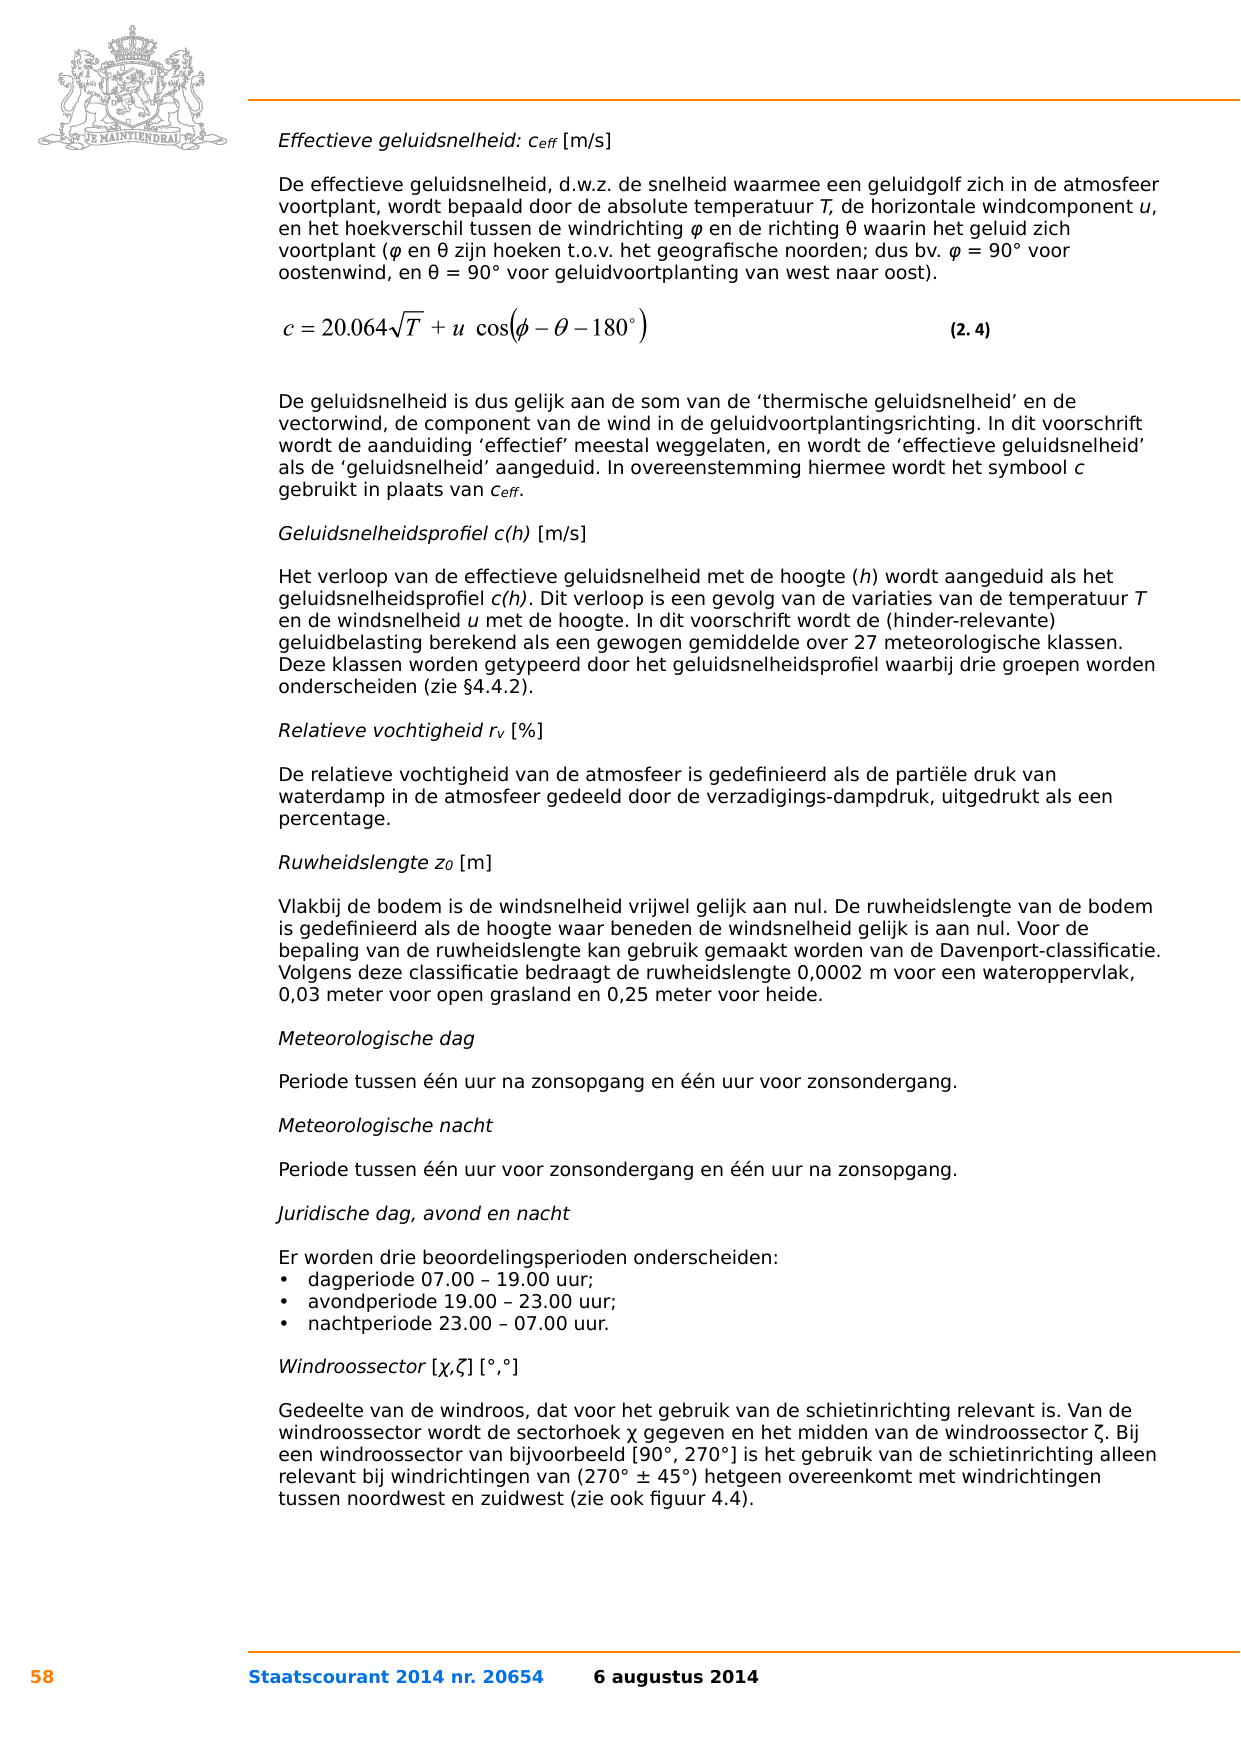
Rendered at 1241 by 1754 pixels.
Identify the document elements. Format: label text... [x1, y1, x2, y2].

subtitle Meteorologische dag [278, 1027, 1163, 1049]
text Er worden drie beoordelingsperioden onderscheiden: [278, 1247, 1163, 1269]
text De geluidsnelheid is dus gelijk aan de som van de ‘thermische geluidsnelheid’ en de vectorwind, de component van de wind in de geluidvoortplantingsrichting. In dit voorschrift wordt de aanduiding ‘effectief’ meestal weggelaten, en wordt de ‘effectieve geluidsnelheid’ als de ‘geluidsnelheid’ aangeduid. In overeenstemming hiermee wordt het symbool c gebruikt in plaats van ceff. [278, 391, 1163, 501]
text Het verloop van de effectieve geluidsnelheid met de hoogte (h) wordt aangeduid als het geluidsnelheidsprofiel c(h). Dit verloop is een gevolg van de variaties van de temperatuur T en de windsnelheid u met de hoogte. In dit voorschrift wordt de (hinder-relevante) geluidbelasting berekend als een gewogen gemiddelde over 27 meteorologische klassen. Deze klassen worden getypeerd door het geluidsnelheidsprofiel waarbij drie groepen worden onderscheiden (zie §4.4.2). [278, 566, 1163, 698]
text • avondperiode 19.00 – 23.00 uur; [278, 1291, 1163, 1313]
subtitle Juridische dag, avond en nacht [278, 1203, 1163, 1225]
subtitle Geluidsnelheidsprofiel c(h) [m/s] [278, 522, 1163, 544]
text Gedeelte van de windroos, dat voor het gebruik van de schietinrichting relevant is. Van de windroossector wordt de sectorhoek χ gegeven en het midden van de windroossector ζ. Bij een windroossector van bijvoorbeeld [90°, 270°] is het gebruik van de schietinrichting alleen relevant bij windrichtingen van (270° ± 45°) hetgeen overeenkomt met windrichtingen tussen noordwest en zuidwest (zie ook figuur 4.4). [278, 1400, 1163, 1510]
text De relatieve vochtigheid van de atmosfeer is gedefinieerd als de partiële druk van waterdamp in de atmosfeer gedeeld door de verzadigings-dampdruk, uitgedrukt als een percentage. [278, 764, 1163, 830]
subtitle Effectieve geluidsnelheid: ceff [m/s] [278, 130, 1163, 152]
text Vlakbij de bodem is de windsnelheid vrijwel gelijk aan nul. De ruwheidslengte van de bodem is gedefinieerd als de hoogte waar beneden de windsnelheid gelijk is aan nul. Voor de bepaling van de ruwheidslengte kan gebruik gemaakt worden van de Davenport-classificatie. Volgens deze classificatie bedraagt de ruwheidslengte 0,0002 m voor een wateroppervlak, 0,03 meter voor open grasland en 0,25 meter voor heide. [278, 896, 1163, 1006]
subtitle Relatieve vochtigheid rv [%] [278, 720, 1163, 742]
text Periode tussen één uur voor zonsondergang en één uur na zonsopgang. [278, 1159, 1163, 1181]
text • dagperiode 07.00 – 19.00 uur; [278, 1269, 1163, 1291]
picture [38, 25, 227, 150]
text • nachtperiode 23.00 – 07.00 uur. [278, 1313, 1163, 1334]
subtitle Ruwheidslengte z0 [m] [278, 852, 1163, 874]
text Periode tussen één uur na zonsopgang en één uur voor zonsondergang. [278, 1071, 1163, 1093]
text De effectieve geluidsnelheid, d.w.z. de snelheid waarmee een geluidgolf zich in de atmosfeer voortplant, wordt bepaald door de absolute temperatuur T, de horizontale windcomponent u, en het hoekverschil tussen de windrichting φ en de richting θ waarin het geluid zich voortplant (φ en θ zijn hoeken t.o.v. het geografische noorden; dus bv. φ = 90° voor oostenwind, en θ = 90° voor geluidvoortplanting van west naar oost). [278, 174, 1163, 284]
picture [278, 305, 993, 347]
subtitle Meteorologische nacht [278, 1115, 1163, 1137]
subtitle Windroossector [χ,ζ] [°,°] [278, 1356, 1163, 1378]
